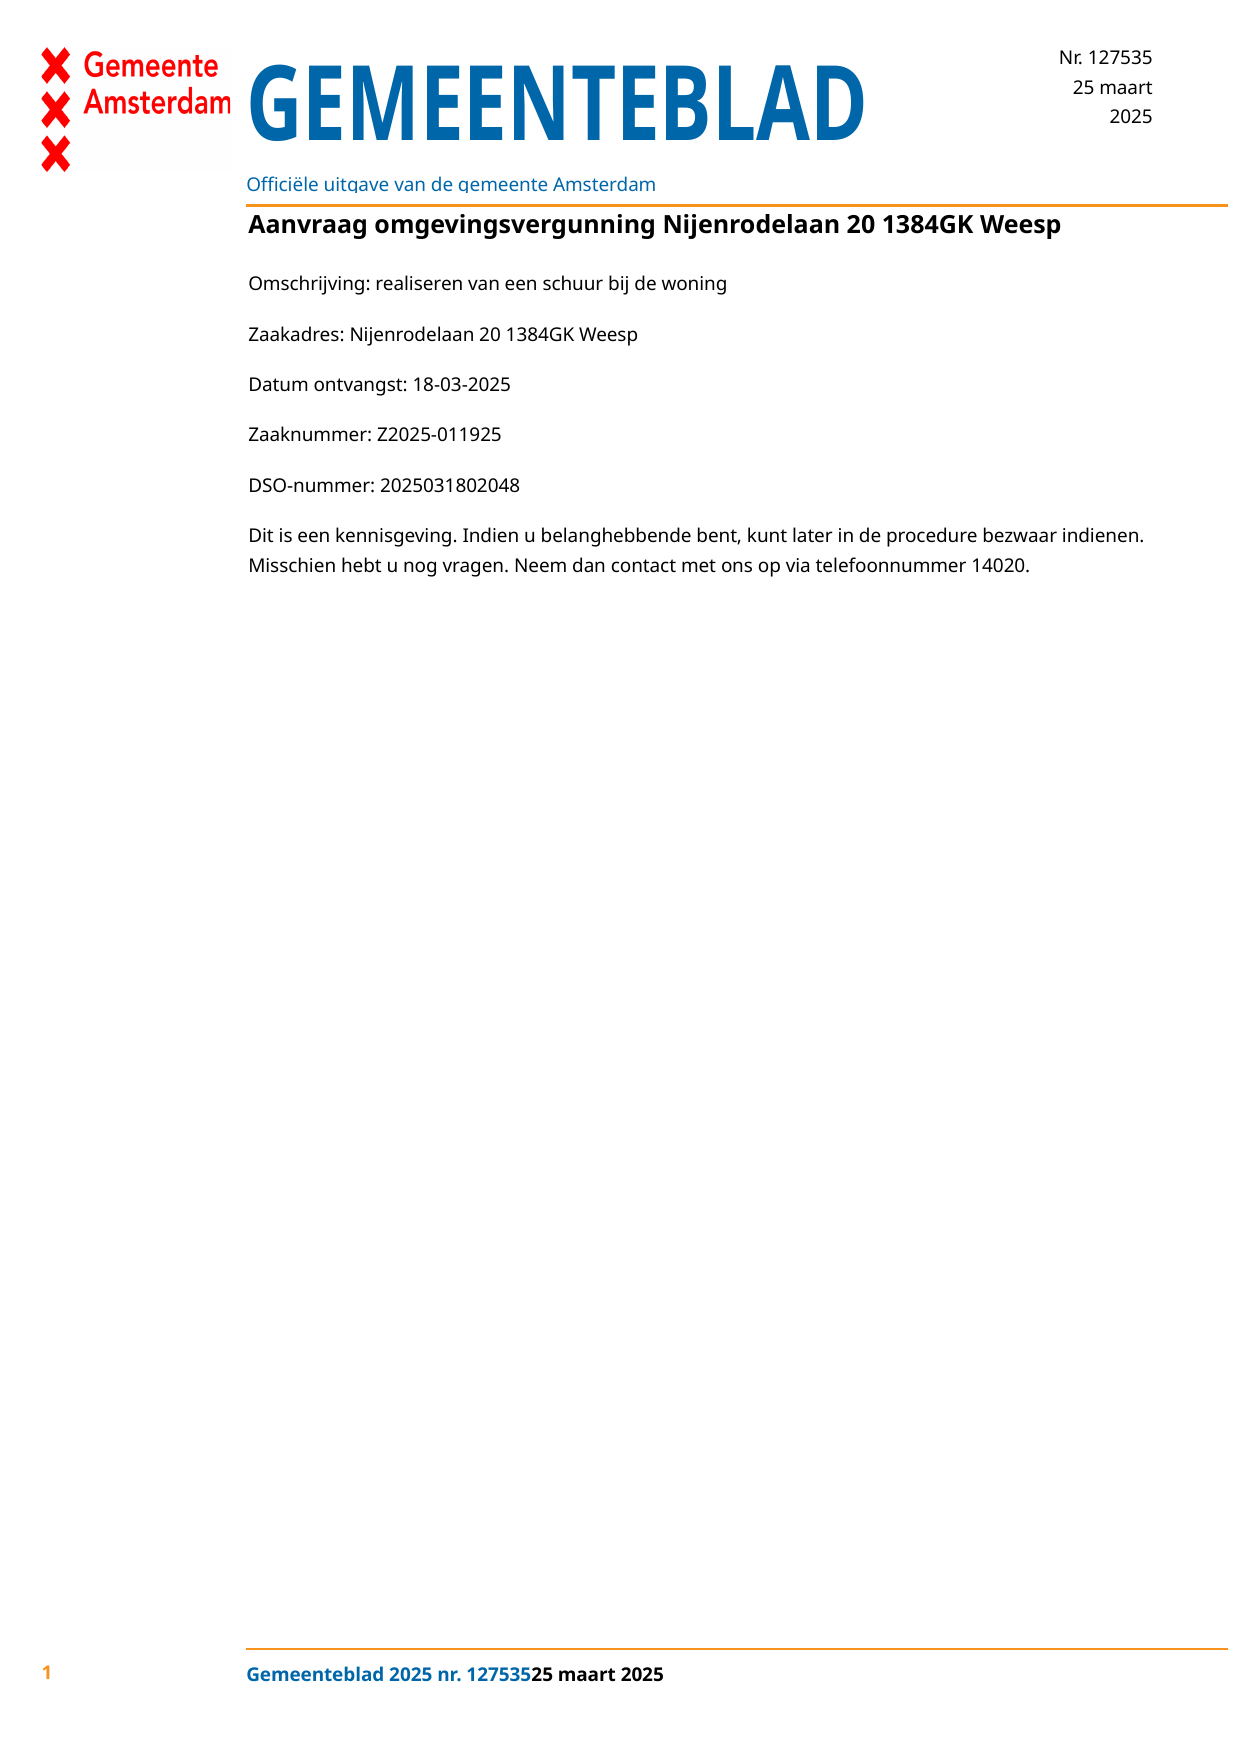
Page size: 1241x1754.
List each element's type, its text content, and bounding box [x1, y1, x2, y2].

text Omschrijving: realiseren van een schuur bij de woning [248, 270, 1152, 296]
text Zaaknummer: Z2025-011925 [248, 422, 1152, 447]
picture [41, 47, 231, 172]
text Aanvraag omgevingsvergunning Nijenrodelaan 20 1384GK Weesp [248, 207, 1152, 241]
text Datum ontvangst: 18-03-2025 [248, 371, 1152, 397]
text Zaakadres: Nijenrodelaan 20 1384GK Weesp [248, 321, 1152, 346]
text DSO-nummer: 2025031802048 [248, 472, 1152, 498]
text Dit is een kennisgeving. Indien u belanghebbende bent, kunt later in de procedure bezwaar indienen. Misschien hebt u nog vragen. Neem dan contact met ons op via telefoonnummer 14020. [248, 522, 1152, 578]
